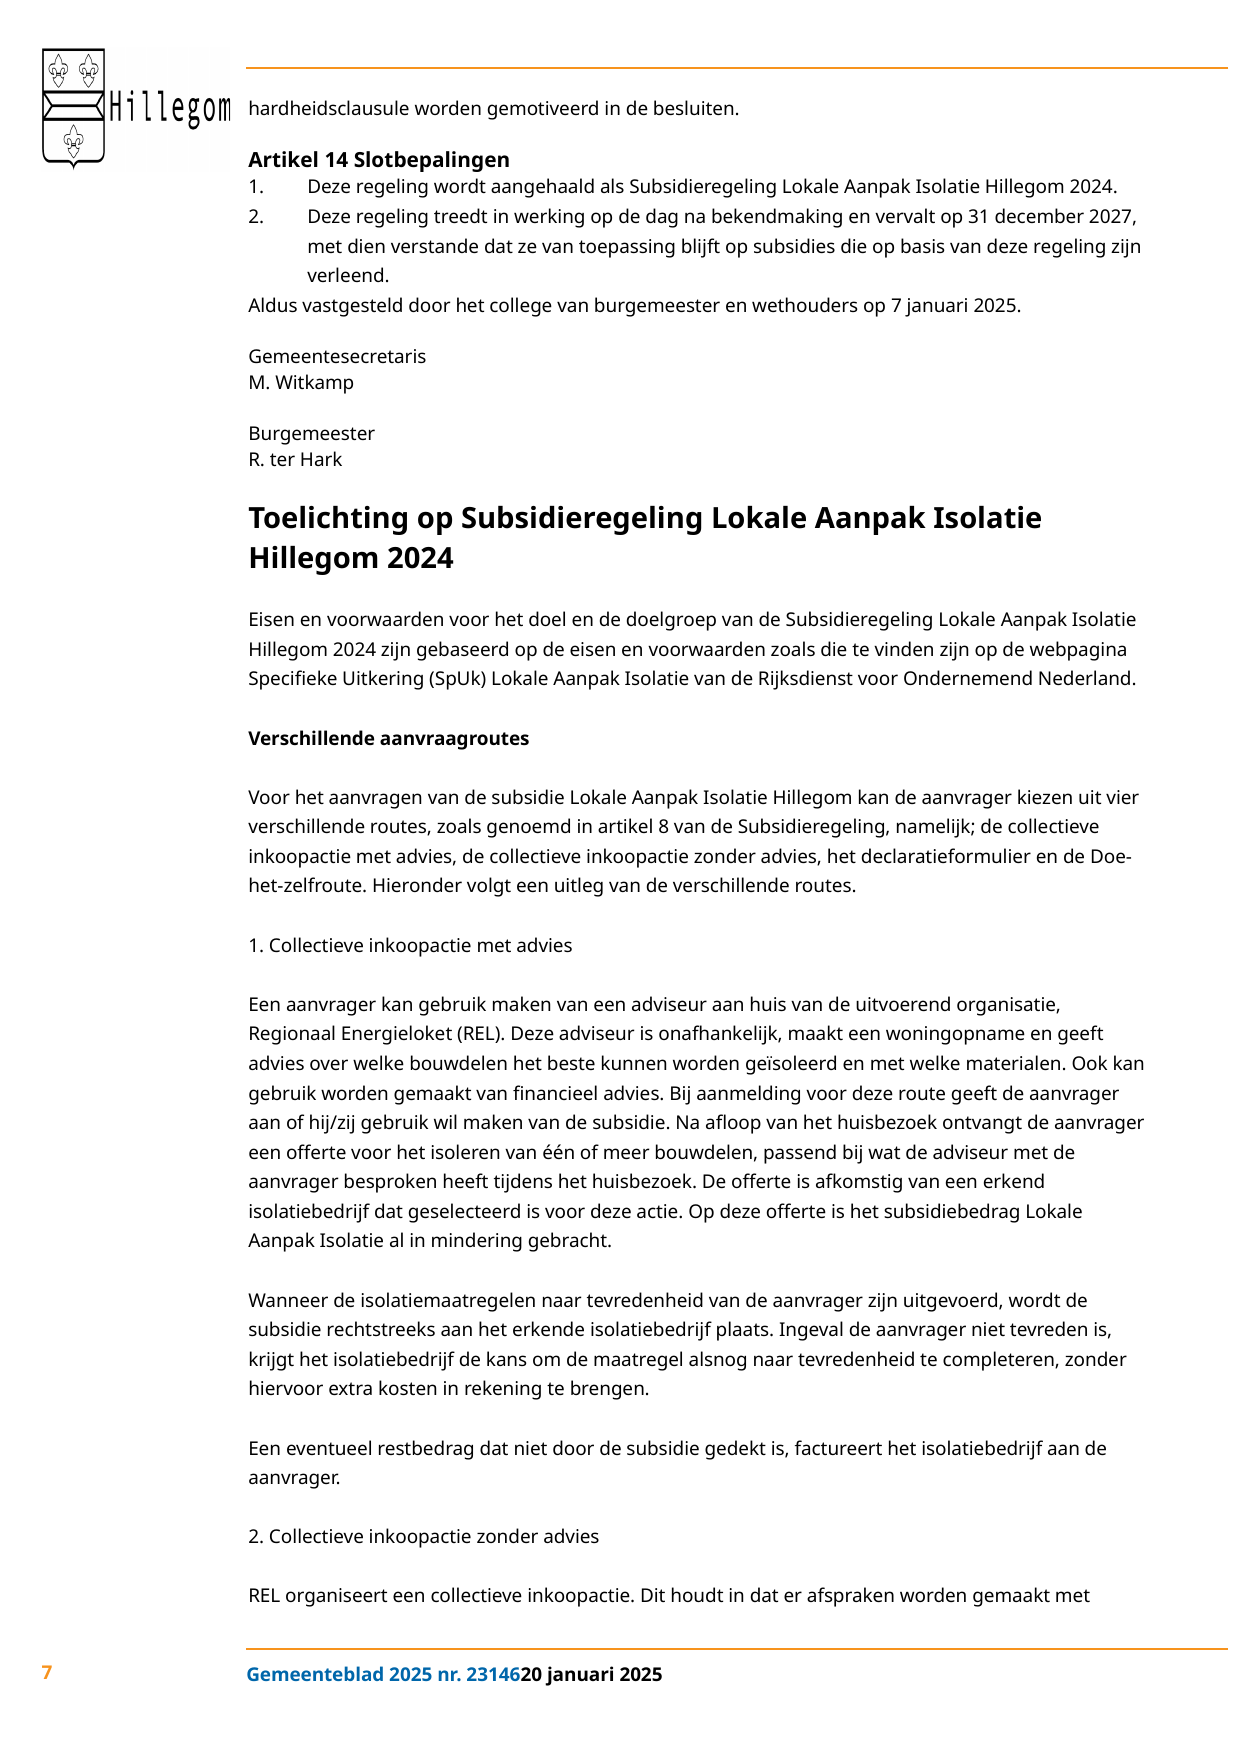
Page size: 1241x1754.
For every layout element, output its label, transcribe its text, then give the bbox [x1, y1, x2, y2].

text hardheidsclausule worden gemotiveerd in de besluiten. [248, 95, 1152, 121]
list Deze regeling treedt in werking op de dag na bekendmaking en vervalt op 31 december 2027, met dien verstande dat ze van toepassing blijft op subsidies die op basis van deze regeling zijn verleend. [248, 203, 1152, 288]
text Een aanvrager kan gebruik maken van een adviseur aan huis van de uitvoerend organisatie, Regionaal Energieloket (REL). Deze adviseur is onafhankelijk, maakt een woningopname en geeft advies over welke bouwdelen het beste kunnen worden geïsoleerd en met welke materialen. Ook kan gebruik worden gemaakt van financieel advies. Bij aanmelding voor deze route geeft de aanvrager aan of hij/zij gebruik wil maken van de subsidie. Na afloop van het huisbezoek ontvangt de aanvrager een offerte voor het isoleren van één of meer bouwdelen, passend bij wat de adviseur met de aanvrager besproken heeft tijdens het huisbezoek. De offerte is afkomstig van een erkend isolatiebedrijf dat geselecteerd is voor deze actie. Op deze offerte is het subsidiebedrag Lokale Aanpak Isolatie al in mindering gebracht. [248, 991, 1152, 1253]
list Deze regeling wordt aangehaald als Subsidieregeling Lokale Aanpak Isolatie Hillegom 2024. [248, 174, 1152, 199]
text M. Witkamp [248, 369, 1152, 395]
picture [41, 47, 231, 172]
text Burgemeester [248, 421, 1152, 446]
text REL organiseert een collectieve inkoopactie. Dit houdt in dat er afspraken worden gemaakt met [248, 1583, 1152, 1608]
text Een eventueel restbedrag dat niet door de subsidie gedekt is, factureert het isolatiebedrijf aan de aanvrager. [248, 1435, 1152, 1490]
text 2. Collectieve inkoopactie zonder advies [248, 1523, 1152, 1549]
text Aldus vastgesteld door het college van burgemeester en wethouders op 7 januari 2025. [248, 292, 1152, 318]
text Artikel 14 Slotbepalingen [248, 145, 1152, 174]
text Voor het aanvragen van de subsidie Lokale Aanpak Isolatie Hillegom kan de aanvrager kiezen uit vier verschillende routes, zoals genoemd in artikel 8 van de Subsidieregeling, namelijk; de collectieve inkoopactie met advies, de collectieve inkoopactie zonder advies, het declaratieformulier en de Doe-het-zelfroute. Hieronder volgt een uitleg van de verschillende routes. [248, 784, 1152, 898]
text R. ter Hark [248, 446, 1152, 472]
text 1. Collectieve inkoopactie met advies [248, 932, 1152, 957]
text Eisen en voorwaarden voor het doel en de doelgroep van de Subsidieregeling Lokale Aanpak Isolatie Hillegom 2024 zijn gebaseerd op de eisen en voorwaarden zoals die te vinden zijn op de webpagina Specifieke Uitkering (SpUk) Lokale Aanpak Isolatie van de Rijksdienst voor Ondernemend Nederland. [248, 606, 1152, 691]
text Toelichting op Subsidieregeling Lokale Aanpak Isolatie Hillegom 2024 [248, 498, 1152, 577]
text Wanneer de isolatiemaatregelen naar tevredenheid van de aanvrager zijn uitgevoerd, wordt de subsidie rechtstreeks aan het erkende isolatiebedrijf plaats. Ingeval de aanvrager niet tevreden is, krijgt het isolatiebedrijf de kans om de maatregel alsnog naar tevredenheid te completeren, zonder hiervoor extra kosten in rekening te brengen. [248, 1287, 1152, 1401]
text Gemeentesecretaris [248, 343, 1152, 369]
text Verschillende aanvraagroutes [248, 725, 1152, 750]
